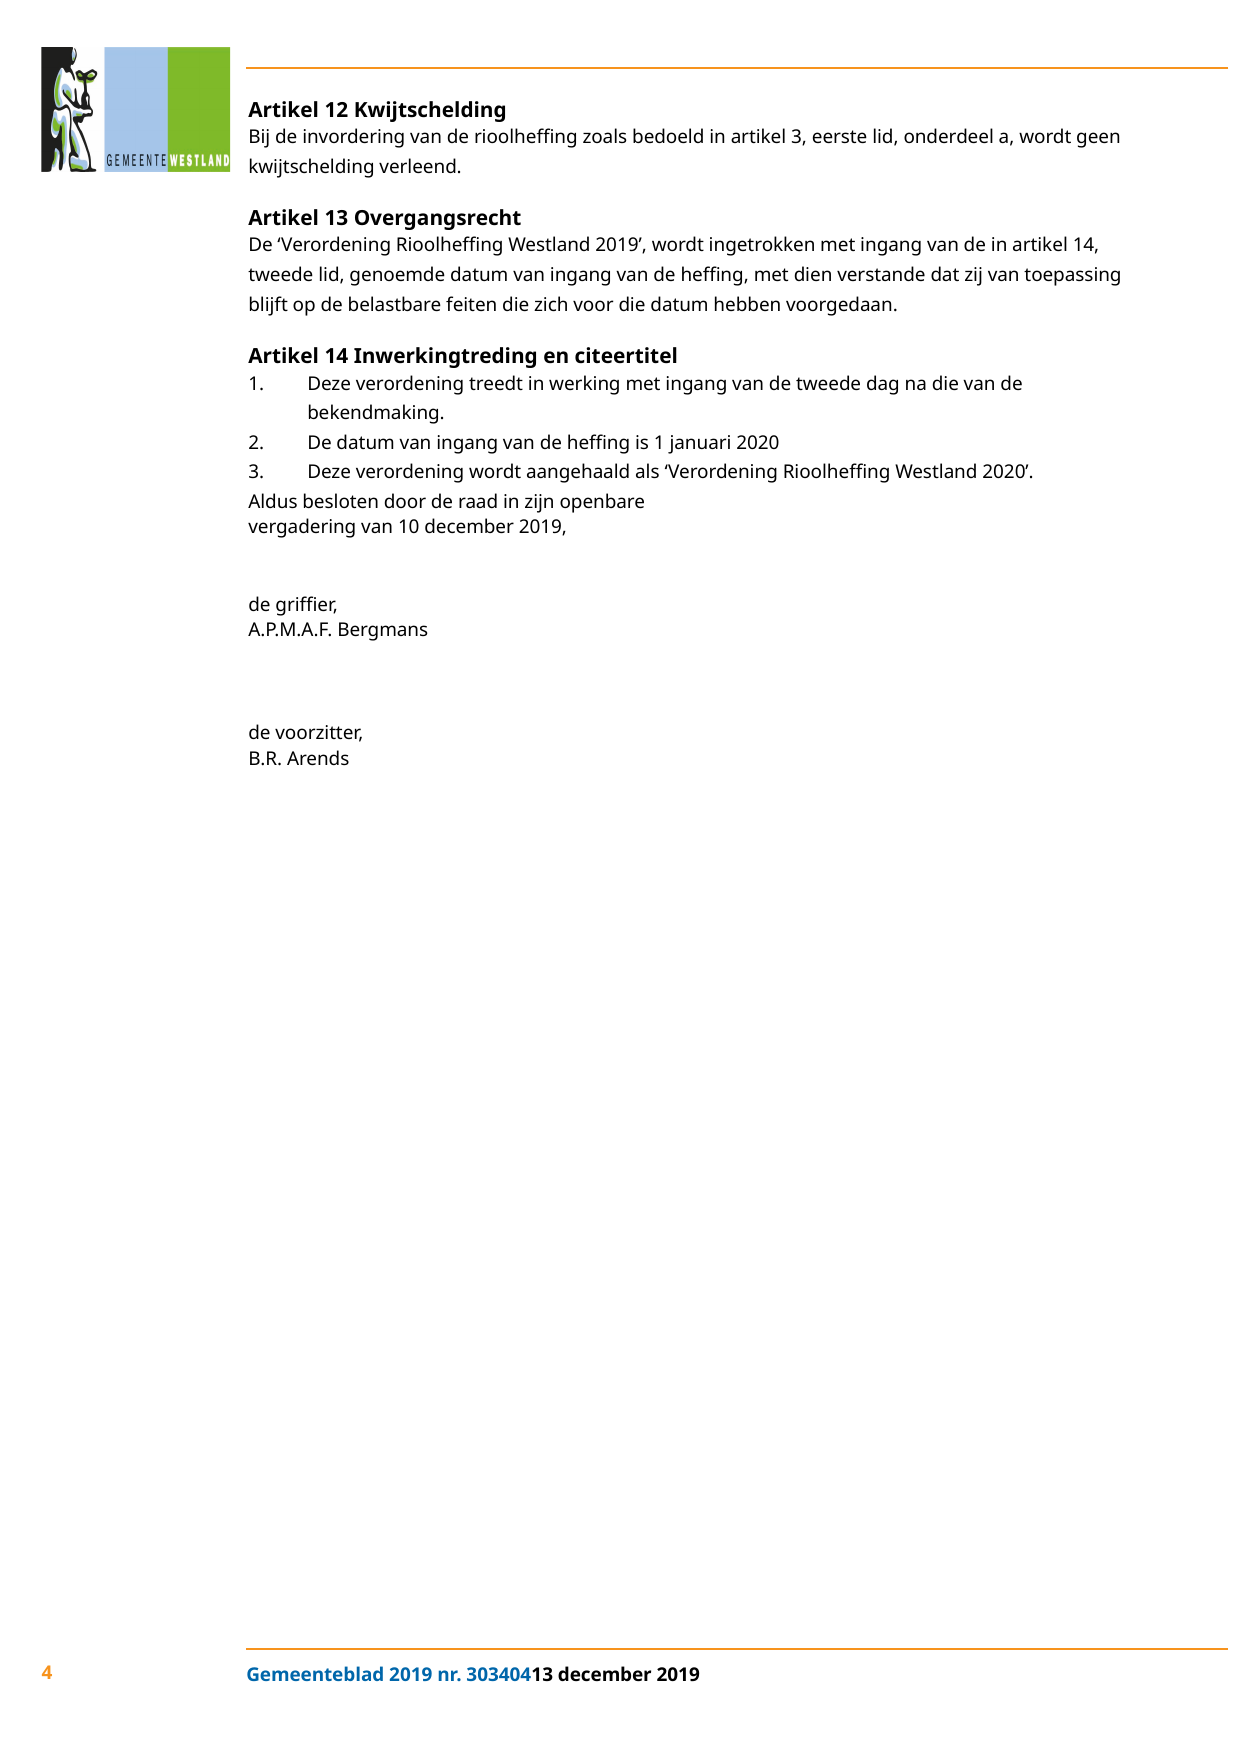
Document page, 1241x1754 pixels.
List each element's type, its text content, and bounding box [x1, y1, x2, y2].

text De ‘Verordening Rioolheffing Westland 2019’, wordt ingetrokken met ingang van de in artikel 14, tweede lid, genoemde datum van ingang van de heffing, met dien verstande dat zij van toepassing blijft op de belastbare feiten die zich voor die datum hebben voorgedaan. [248, 232, 1152, 317]
text Artikel 12 Kwijtschelding [248, 95, 1152, 123]
text B.R. Arends [248, 745, 1152, 771]
list Deze verordening treedt in werking met ingang van de tweede dag na die van de bekendmaking. [248, 370, 1152, 425]
picture [41, 47, 231, 172]
text de voorzitter, [248, 719, 1152, 745]
list Deze verordening wordt aangehaald als ‘Verordening Rioolheffing Westland 2020’. [248, 458, 1152, 484]
text vergadering van 10 december 2019, [248, 514, 1152, 539]
list De datum van ingang van de heffing is 1 januari 2020 [248, 429, 1152, 454]
text Bij de invordering van de rioolheffing zoals bedoeld in artikel 3, eerste lid, onderdeel a, wordt geen kwijtschelding verleend. [248, 123, 1152, 178]
text A.P.M.A.F. Bergmans [248, 617, 1152, 642]
text Artikel 14 Inwerkingtreding en citeertitel [248, 341, 1152, 370]
text Aldus besloten door de raad in zijn openbare [248, 488, 1152, 514]
text Artikel 13 Overgangsrecht [248, 203, 1152, 232]
text de griffier, [248, 591, 1152, 617]
